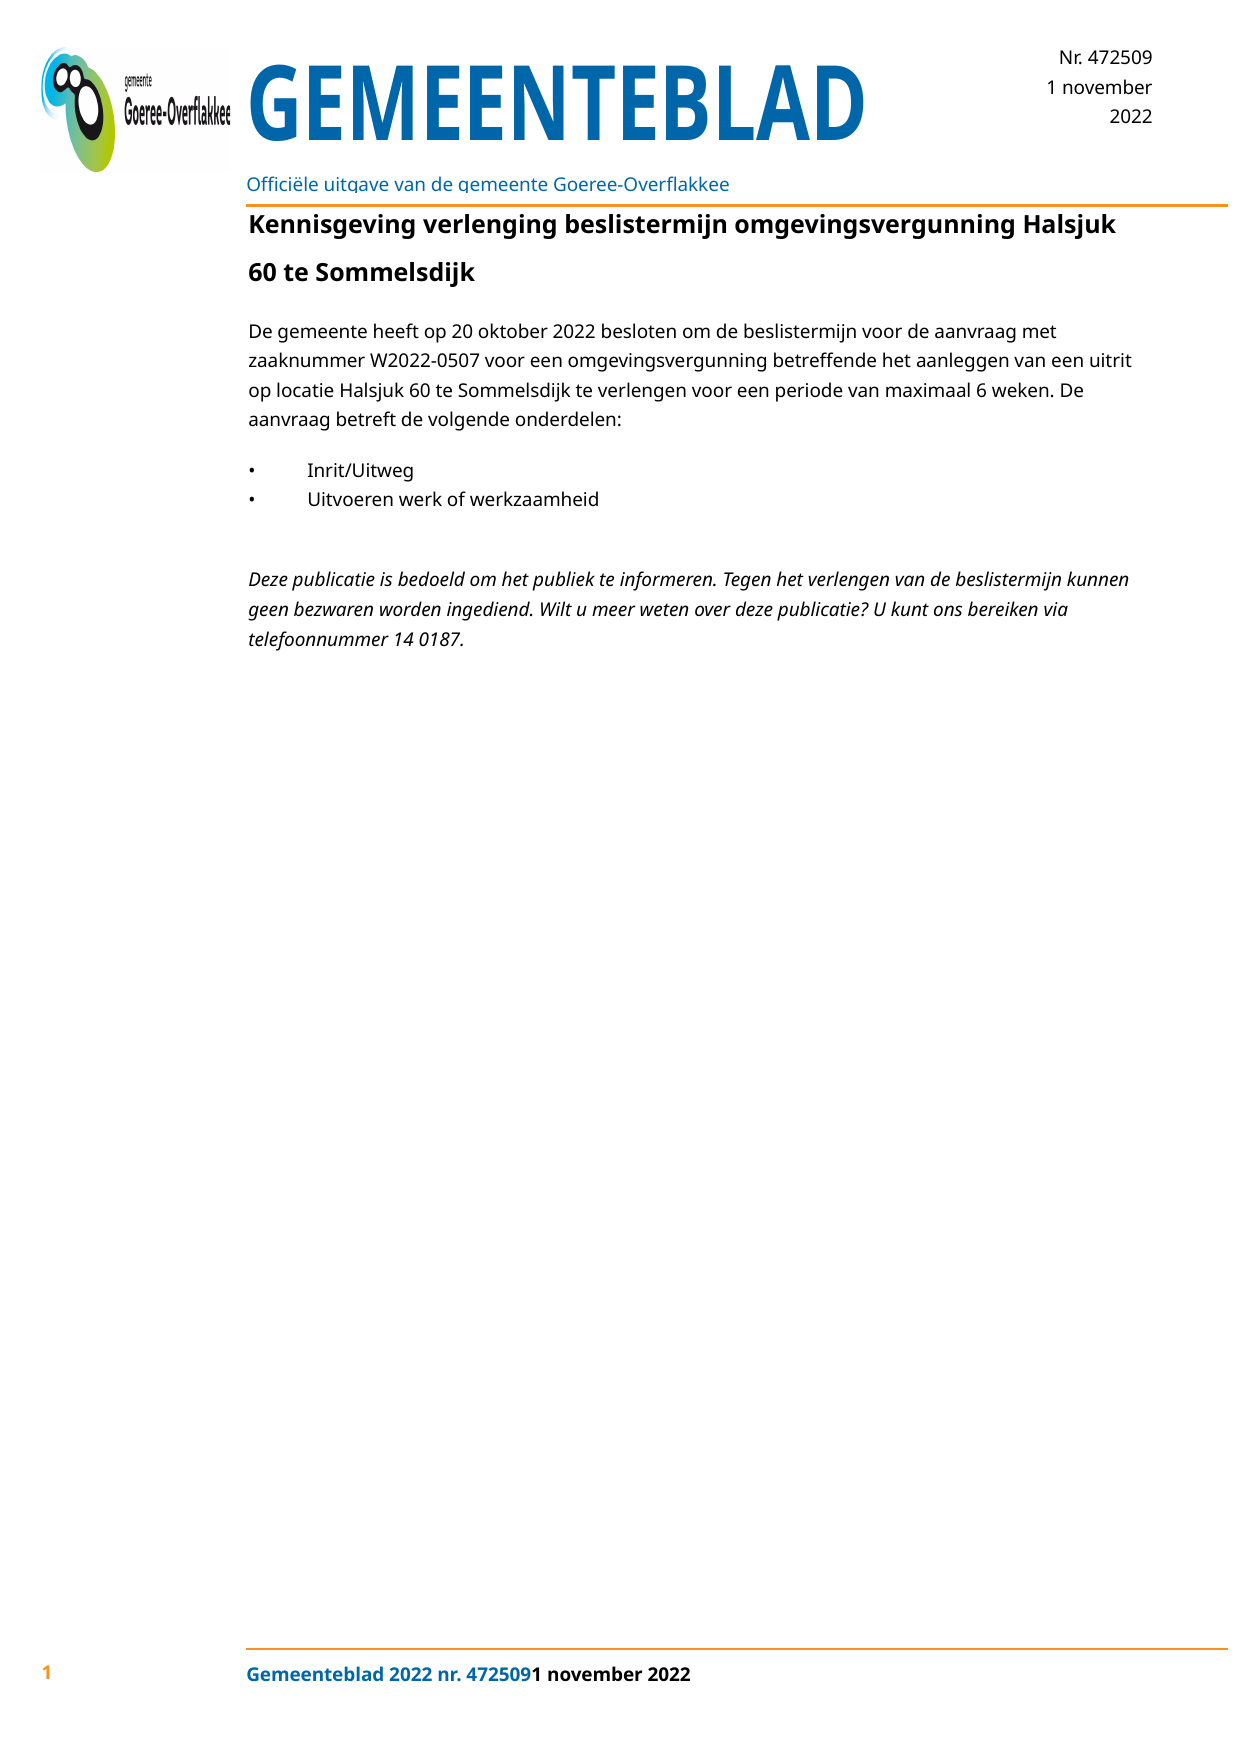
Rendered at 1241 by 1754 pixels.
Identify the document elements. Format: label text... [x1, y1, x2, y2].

text De gemeente heeft op 20 oktober 2022 besloten om de beslistermijn voor de aanvraag met zaaknummer W2022-0507 voor een omgevingsvergunning betreffende het aanleggen van een uitrit op locatie Halsjuk 60 te Sommelsdijk te verlengen voor een periode van maximaal 6 weken. De aanvraag betreft de volgende onderdelen: [248, 318, 1152, 432]
text Kennisgeving verlenging beslistermijn omgevingsvergunning Halsjuk 60 te Sommelsdijk [248, 207, 1152, 288]
list Uitvoeren werk of werkzaamheid [248, 487, 1152, 512]
text Deze publicatie is bedoeld om het publiek te informeren. Tegen het verlengen van de beslistermijn kunnen geen bezwaren worden ingediend. Wilt u meer weten over deze publicatie? U kunt ons bereiken via telefoonnummer 14 0187. [248, 567, 1152, 652]
list Inrit/Uitweg [248, 457, 1152, 483]
picture [41, 47, 231, 172]
